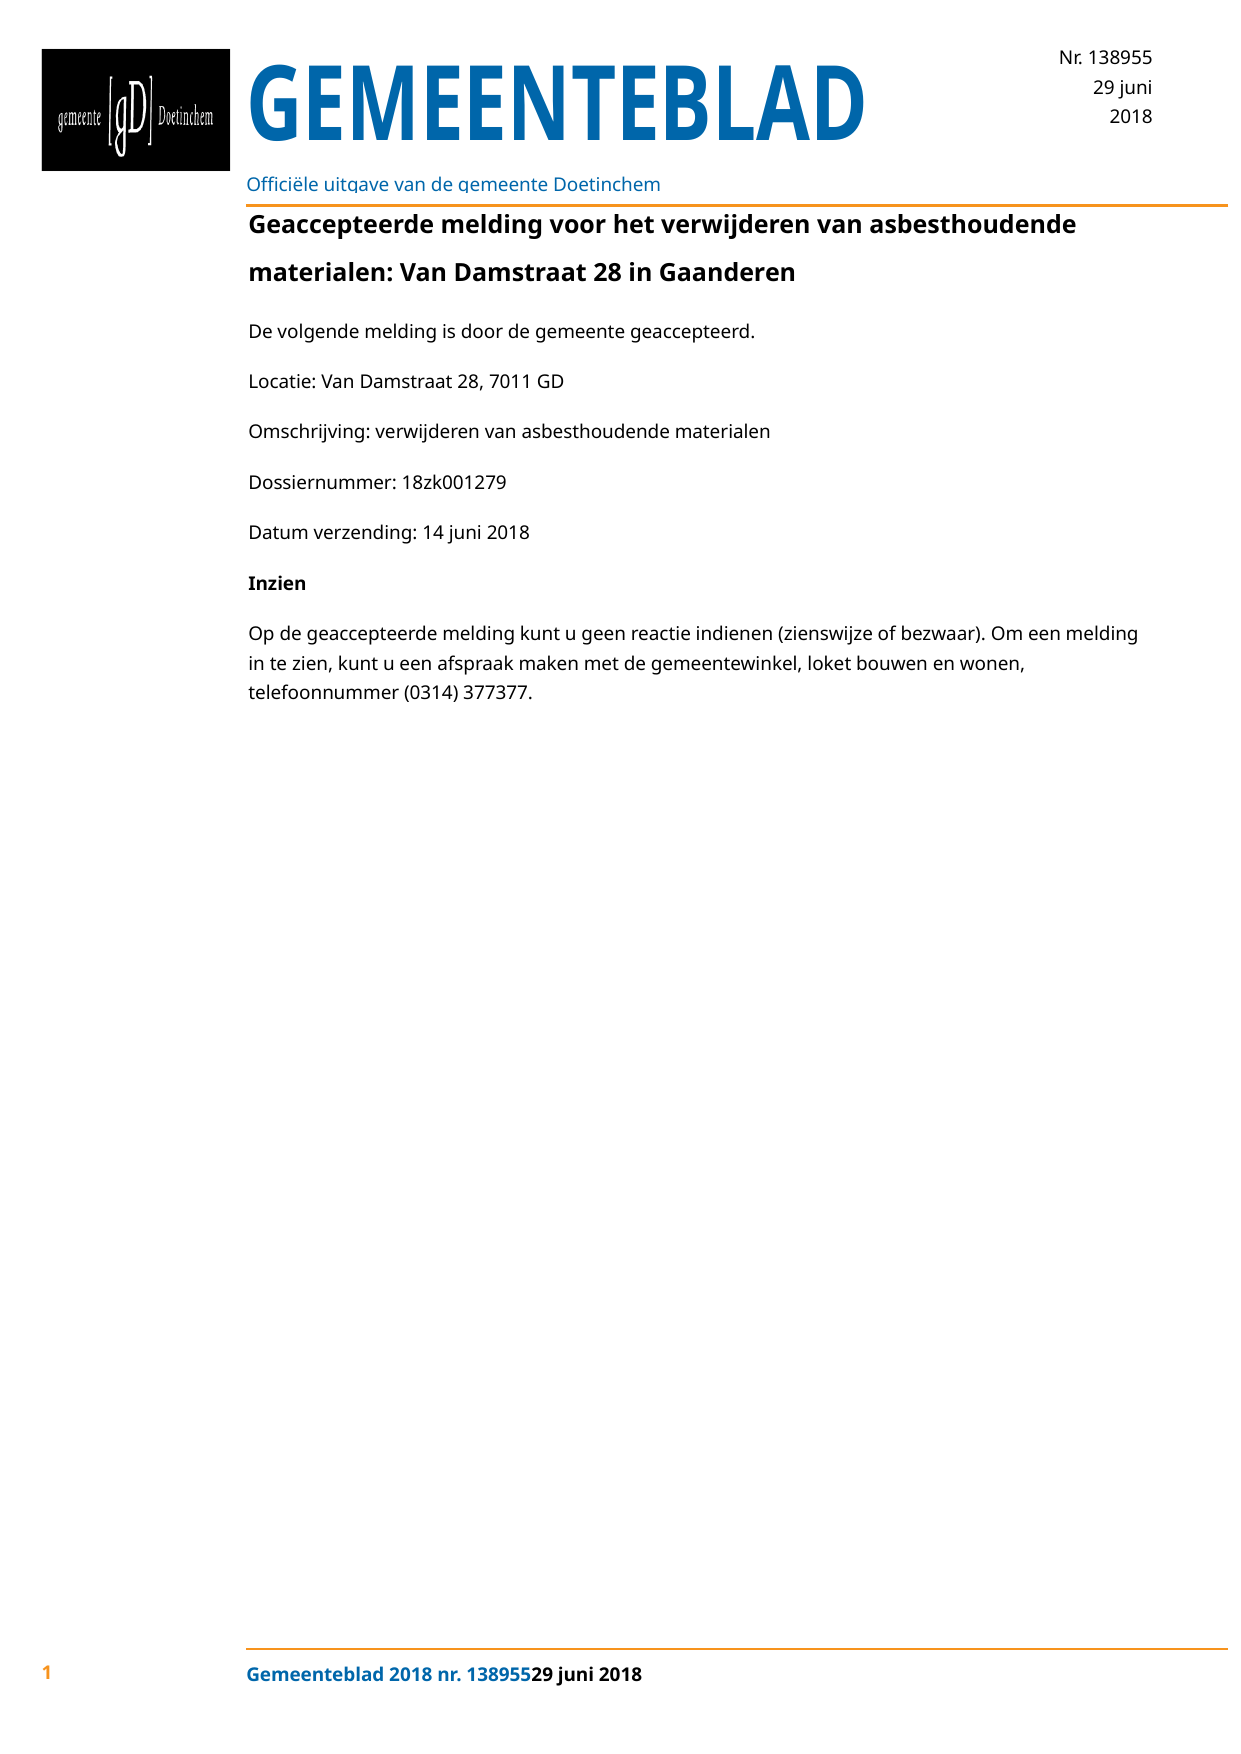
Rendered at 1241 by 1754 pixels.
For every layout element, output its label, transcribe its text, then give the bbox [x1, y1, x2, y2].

text Locatie: Van Damstraat 28, 7011 GD [248, 368, 1152, 394]
text Omschrijving: verwijderen van asbesthoudende materialen [248, 419, 1152, 444]
text Op de geaccepteerde melding kunt u geen reactie indienen (zienswijze of bezwaar). Om een melding in te zien, kunt u een afspraak maken met de gemeentewinkel, loket bouwen en wonen, telefoonnummer (0314) 377377. [248, 620, 1152, 705]
picture [41, 47, 231, 172]
text Dossiernummer: 18zk001279 [248, 469, 1152, 495]
text De volgende melding is door de gemeente geaccepteerd. [248, 318, 1152, 344]
text Geaccepteerde melding voor het verwijderen van asbesthoudende materialen: Van Damstraat 28 in Gaanderen [248, 207, 1152, 288]
text Datum verzending: 14 juni 2018 [248, 519, 1152, 545]
text Inzien [248, 570, 1152, 596]
